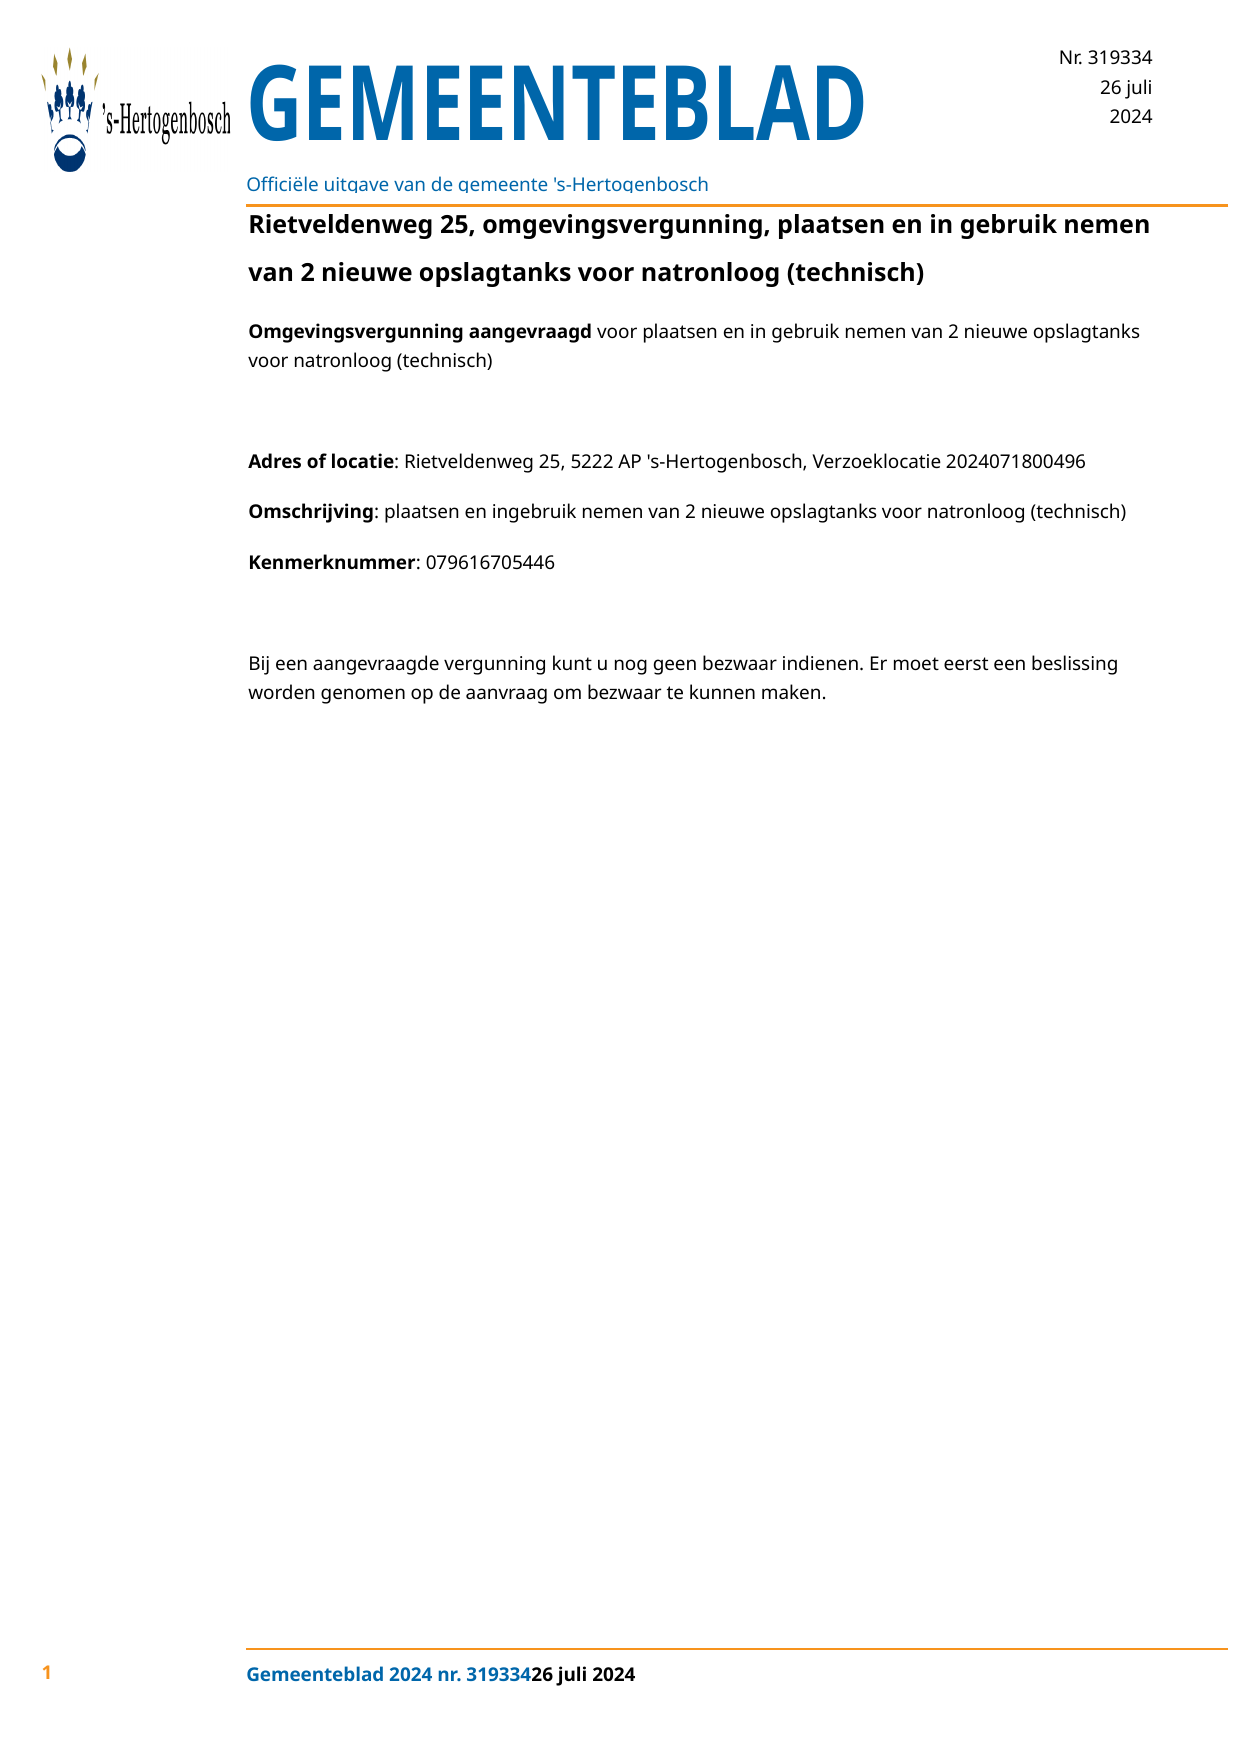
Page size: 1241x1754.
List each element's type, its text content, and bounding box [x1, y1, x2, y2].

text Omgevingsvergunning aangevraagd voor plaatsen en in gebruik nemen van 2 nieuwe opslagtanks voor natronloog (technisch) [248, 318, 1152, 373]
text Adres of locatie: Rietveldenweg 25, 5222 AP 's-Hertogenbosch, Verzoeklocatie 2024071800496 [248, 448, 1152, 474]
text Kenmerknummer: 079616705446 [248, 549, 1152, 575]
text Omschrijving: plaatsen en ingebruik nemen van 2 nieuwe opslagtanks voor natronloog (technisch) [248, 499, 1152, 524]
text Bij een aangevraagde vergunning kunt u nog geen bezwaar indienen. Er moet eerst een beslissing worden genomen op de aanvraag om bezwaar te kunnen maken. [248, 650, 1152, 705]
picture [41, 47, 231, 172]
text Rietveldenweg 25, omgevingsvergunning, plaatsen en in gebruik nemen van 2 nieuwe opslagtanks voor natronloog (technisch) [248, 207, 1152, 288]
